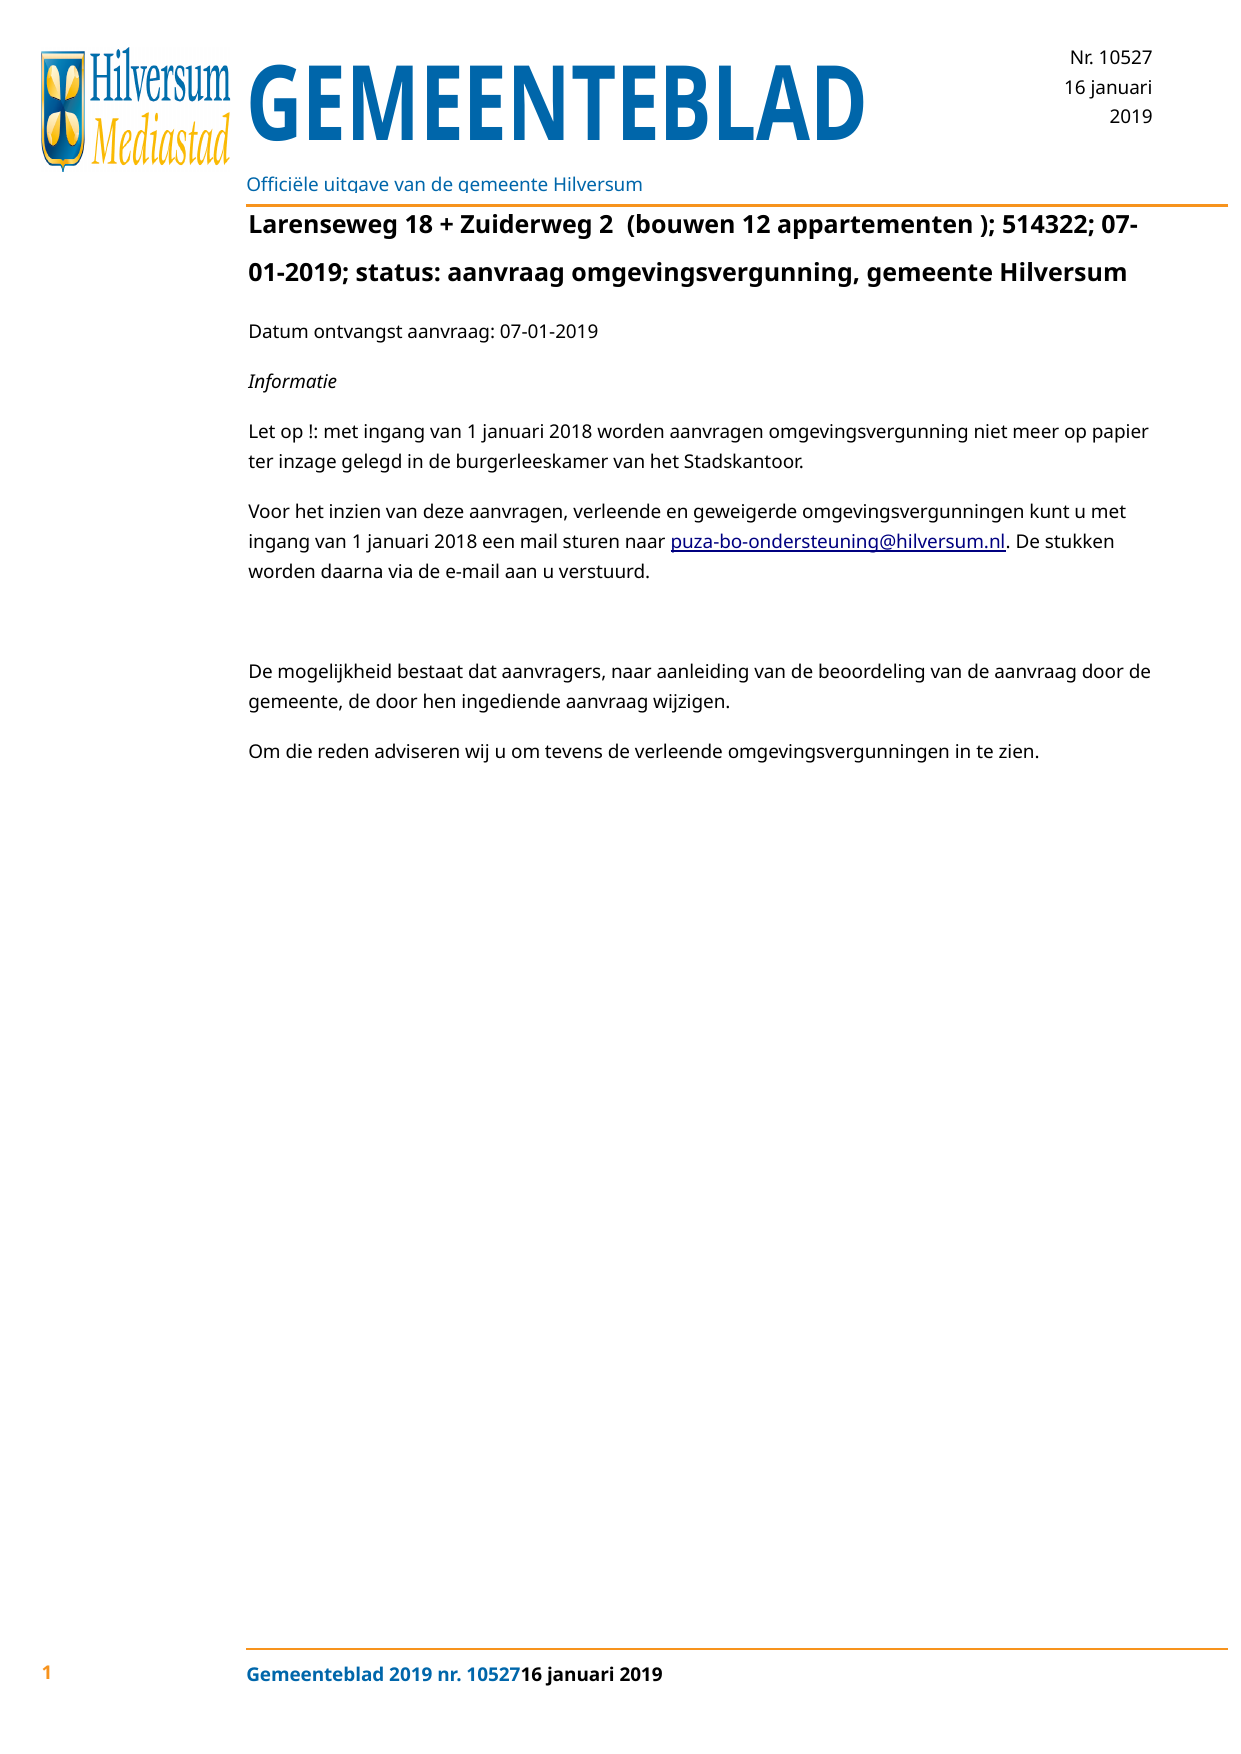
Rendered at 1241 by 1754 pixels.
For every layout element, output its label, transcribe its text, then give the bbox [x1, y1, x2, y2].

text Let op !: met ingang van 1 januari 2018 worden aanvragen omgevingsvergunning niet meer op papier ter inzage gelegd in de burgerleeskamer van het Stadskantoor. [248, 419, 1152, 474]
picture [41, 47, 231, 172]
text Voor het inzien van deze aanvragen, verleende en geweigerde omgevingsvergunningen kunt u met ingang van 1 januari 2018 een mail sturen naar puza-bo-ondersteuning@hilversum.nl. De stukken worden daarna via de e-mail aan u verstuurd. [248, 499, 1152, 584]
text Datum ontvangst aanvraag: 07-01-2019 [248, 318, 1152, 344]
text Om die reden adviseren wij u om tevens de verleende omgevingsvergunningen in te zien. [248, 739, 1152, 764]
text De mogelijkheid bestaat dat aanvragers, naar aanleiding van de beoordeling van de aanvraag door de gemeente, de door hen ingediende aanvraag wijzigen. [248, 659, 1152, 714]
text Larenseweg 18 + Zuiderweg 2 (bouwen 12 appartementen ); 514322; 07-01-2019; status: aanvraag omgevingsvergunning, gemeente Hilversum [248, 207, 1152, 288]
text Informatie [248, 368, 1152, 394]
